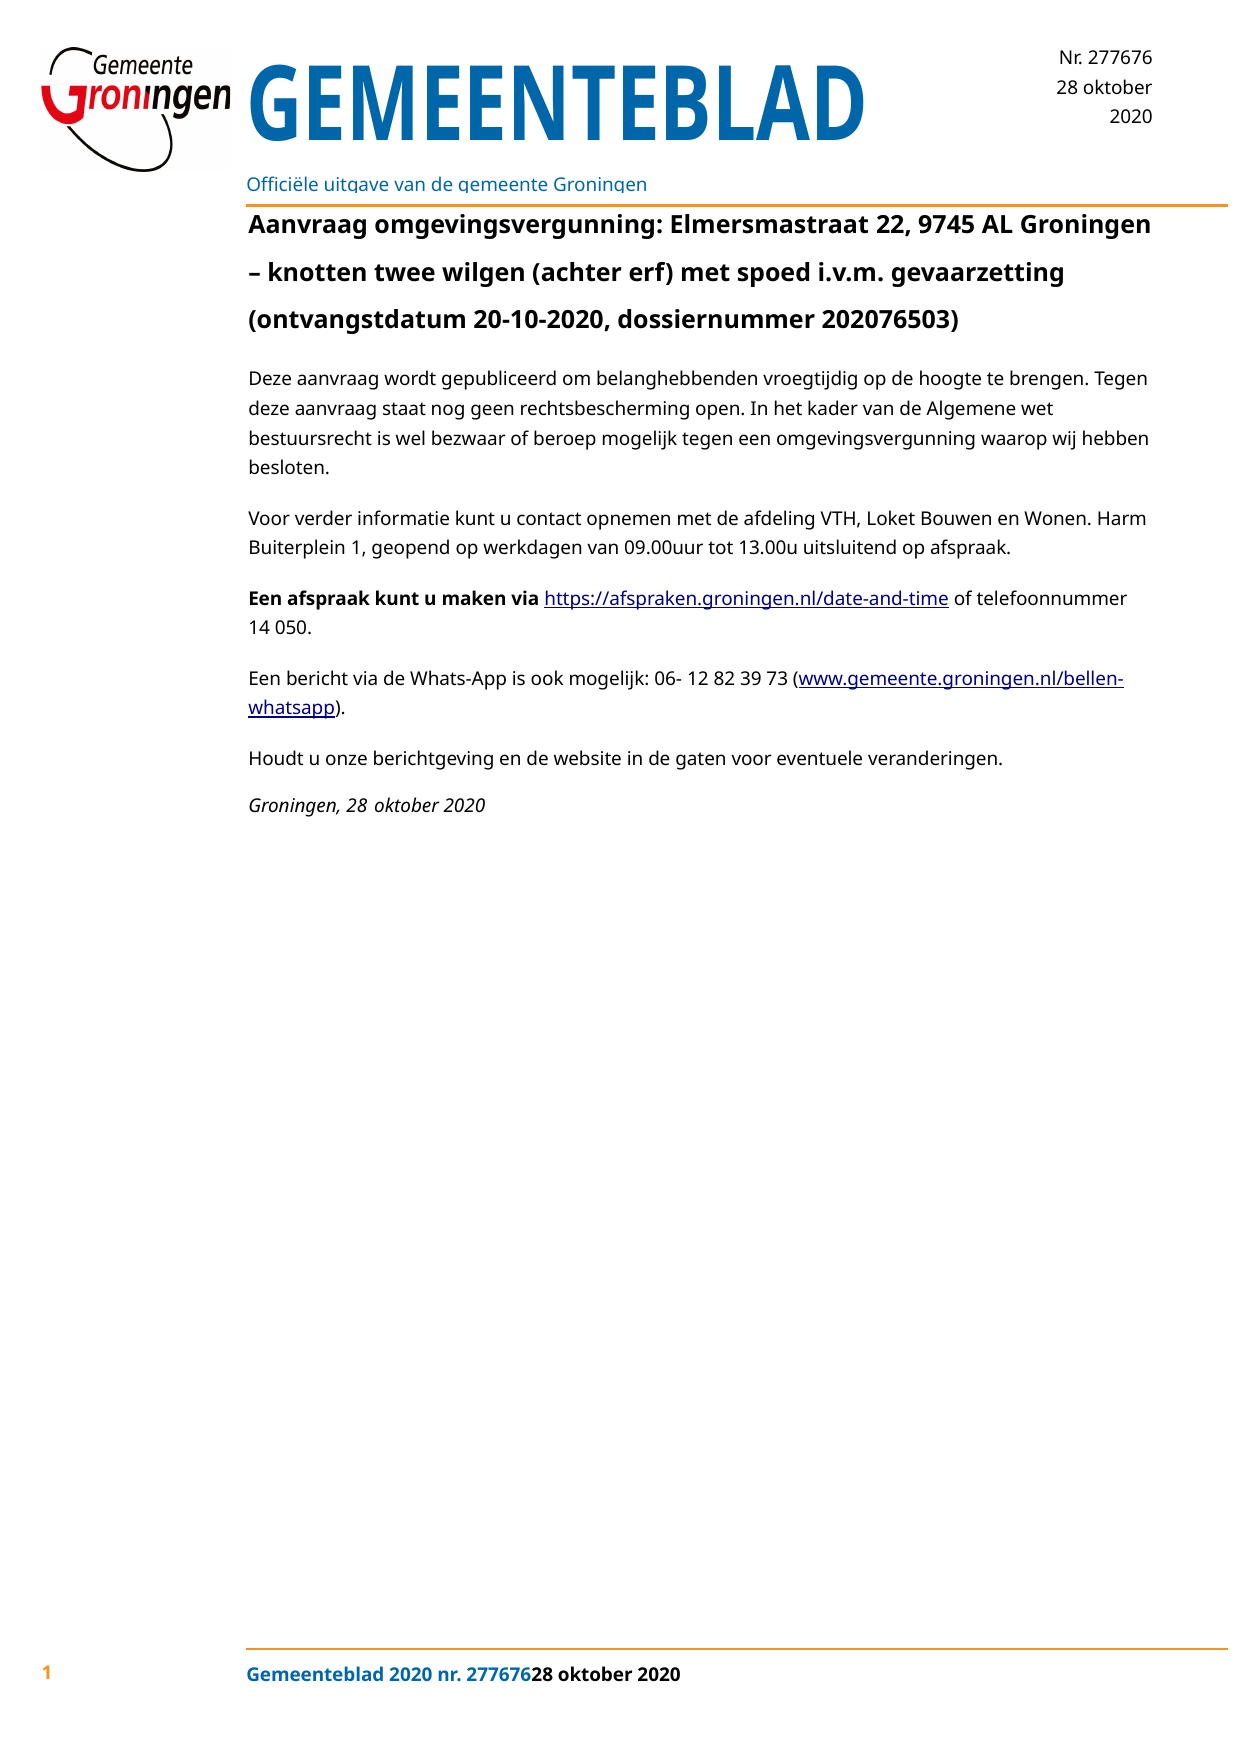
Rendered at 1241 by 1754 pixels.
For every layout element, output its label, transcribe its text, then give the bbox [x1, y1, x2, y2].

text Groningen, 28 oktober 2020 [248, 792, 1152, 818]
text Houdt u onze berichtgeving en de website in de gaten voor eventuele veranderingen. [248, 745, 1152, 770]
text Deze aanvraag wordt gepubliceerd om belanghebbenden vroegtijdig op de hoogte te brengen. Tegen deze aanvraag staat nog geen rechtsbescherming open. In het kader van de Algemene wet bestuursrecht is wel bezwaar of beroep mogelijk tegen een omgevingsvergunning waarop wij hebben besloten. [248, 366, 1152, 480]
text Een bericht via de Whats-App is ook mogelijk: 06- 12 82 39 73 (www.gemeente.groningen.nl/bellen-whatsapp). [248, 665, 1152, 720]
text Aanvraag omgevingsvergunning: Elmersmastraat 22, 9745 AL Groningen – knotten twee wilgen (achter erf) met spoed i.v.m. gevaarzetting (ontvangstdatum 20-10-2020, dossiernummer 202076503) [248, 207, 1152, 336]
text Een afspraak kunt u maken via https://afspraken.groningen.nl/date-and-time of telefoonnummer 14 050. [248, 585, 1152, 640]
picture [41, 47, 231, 172]
text Voor verder informatie kunt u contact opnemen met de afdeling VTH, Loket Bouwen en Wonen. Harm Buiterplein 1, geopend op werkdagen van 09.00uur tot 13.00u uitsluitend op afspraak. [248, 505, 1152, 560]
